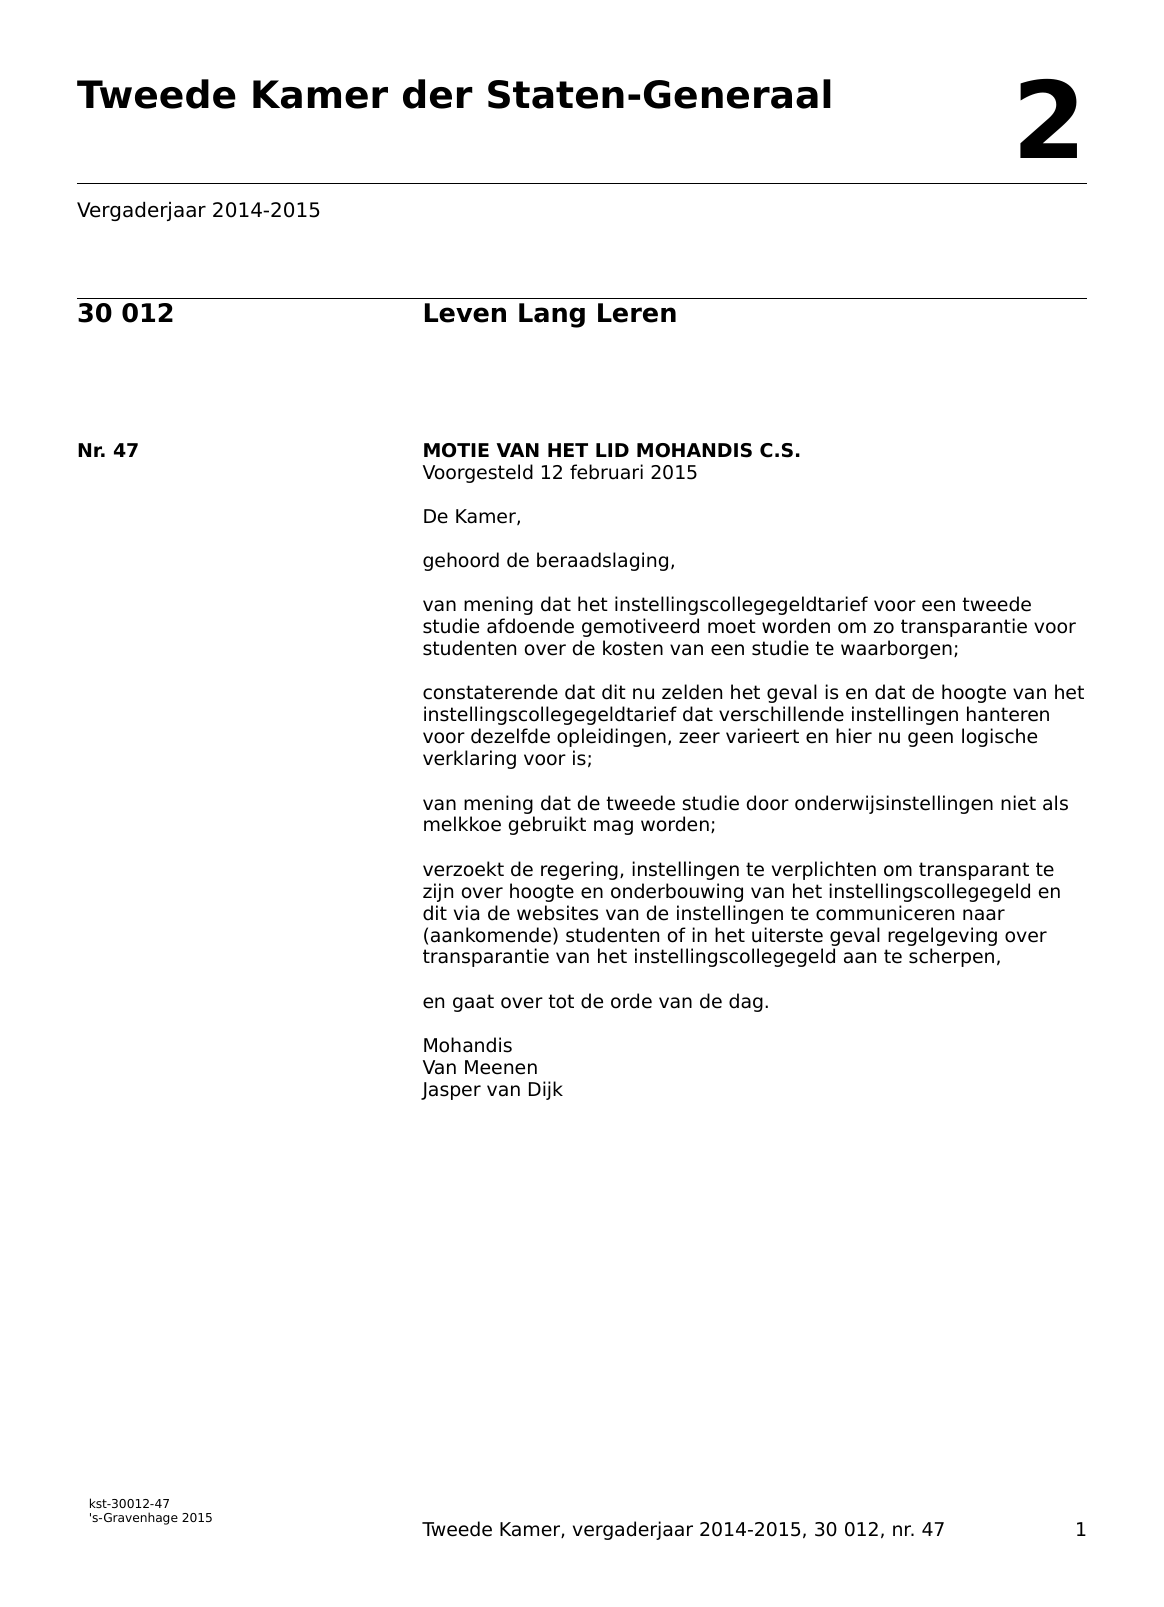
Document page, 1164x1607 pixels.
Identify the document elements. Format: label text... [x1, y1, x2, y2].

text kst-30012-47 [88, 1497, 323, 1511]
text Mohandis [422, 1035, 1087, 1057]
text gehoord de beraadslaging, [422, 550, 1087, 572]
text van mening dat de tweede studie door onderwijsinstellingen niet als melkkoe gebruikt mag worden; [422, 792, 1087, 836]
subtitle 30 012 Leven Lang Leren [77, 299, 1087, 329]
text verzoekt de regering, instellingen te verplichten om transparant te zijn over hoogte en onderbouwing van het instellingscollegegeld en dit via de websites van de instellingen te communiceren naar (aankomende) studenten of in het uiterste geval regelgeving over transparantie van het instellingscollegegeld aan te scherpen, [422, 858, 1087, 968]
text Jasper van Dijk [422, 1079, 1087, 1101]
text van mening dat het instellingscollegegeldtarief voor een tweede studie afdoende gemotiveerd moet worden om zo transparantie voor studenten over de kosten van een studie te waarborgen; [422, 594, 1087, 660]
text Voorgesteld 12 februari 2015 [422, 462, 1087, 484]
table_cell Vergaderjaar 2014-2015 [77, 184, 1087, 298]
text De Kamer, [422, 506, 1087, 528]
table_header 2 [886, 59, 1087, 183]
text 's-Gravenhage 2015 [88, 1511, 323, 1525]
text en gaat over tot de orde van de dag. [422, 991, 1087, 1013]
subtitle Nr. 47 MOTIE VAN HET LID MOHANDIS C.S. [77, 440, 1087, 462]
table_header Tweede Kamer der Staten-Generaal [77, 59, 886, 183]
text Van Meenen [422, 1057, 1087, 1079]
text constaterende dat dit nu zelden het geval is en dat de hoogte van het instellingscollegegeldtarief dat verschillende instellingen hanteren voor dezelfde opleidingen, zeer varieert en hier nu geen logische verklaring voor is; [422, 682, 1087, 770]
